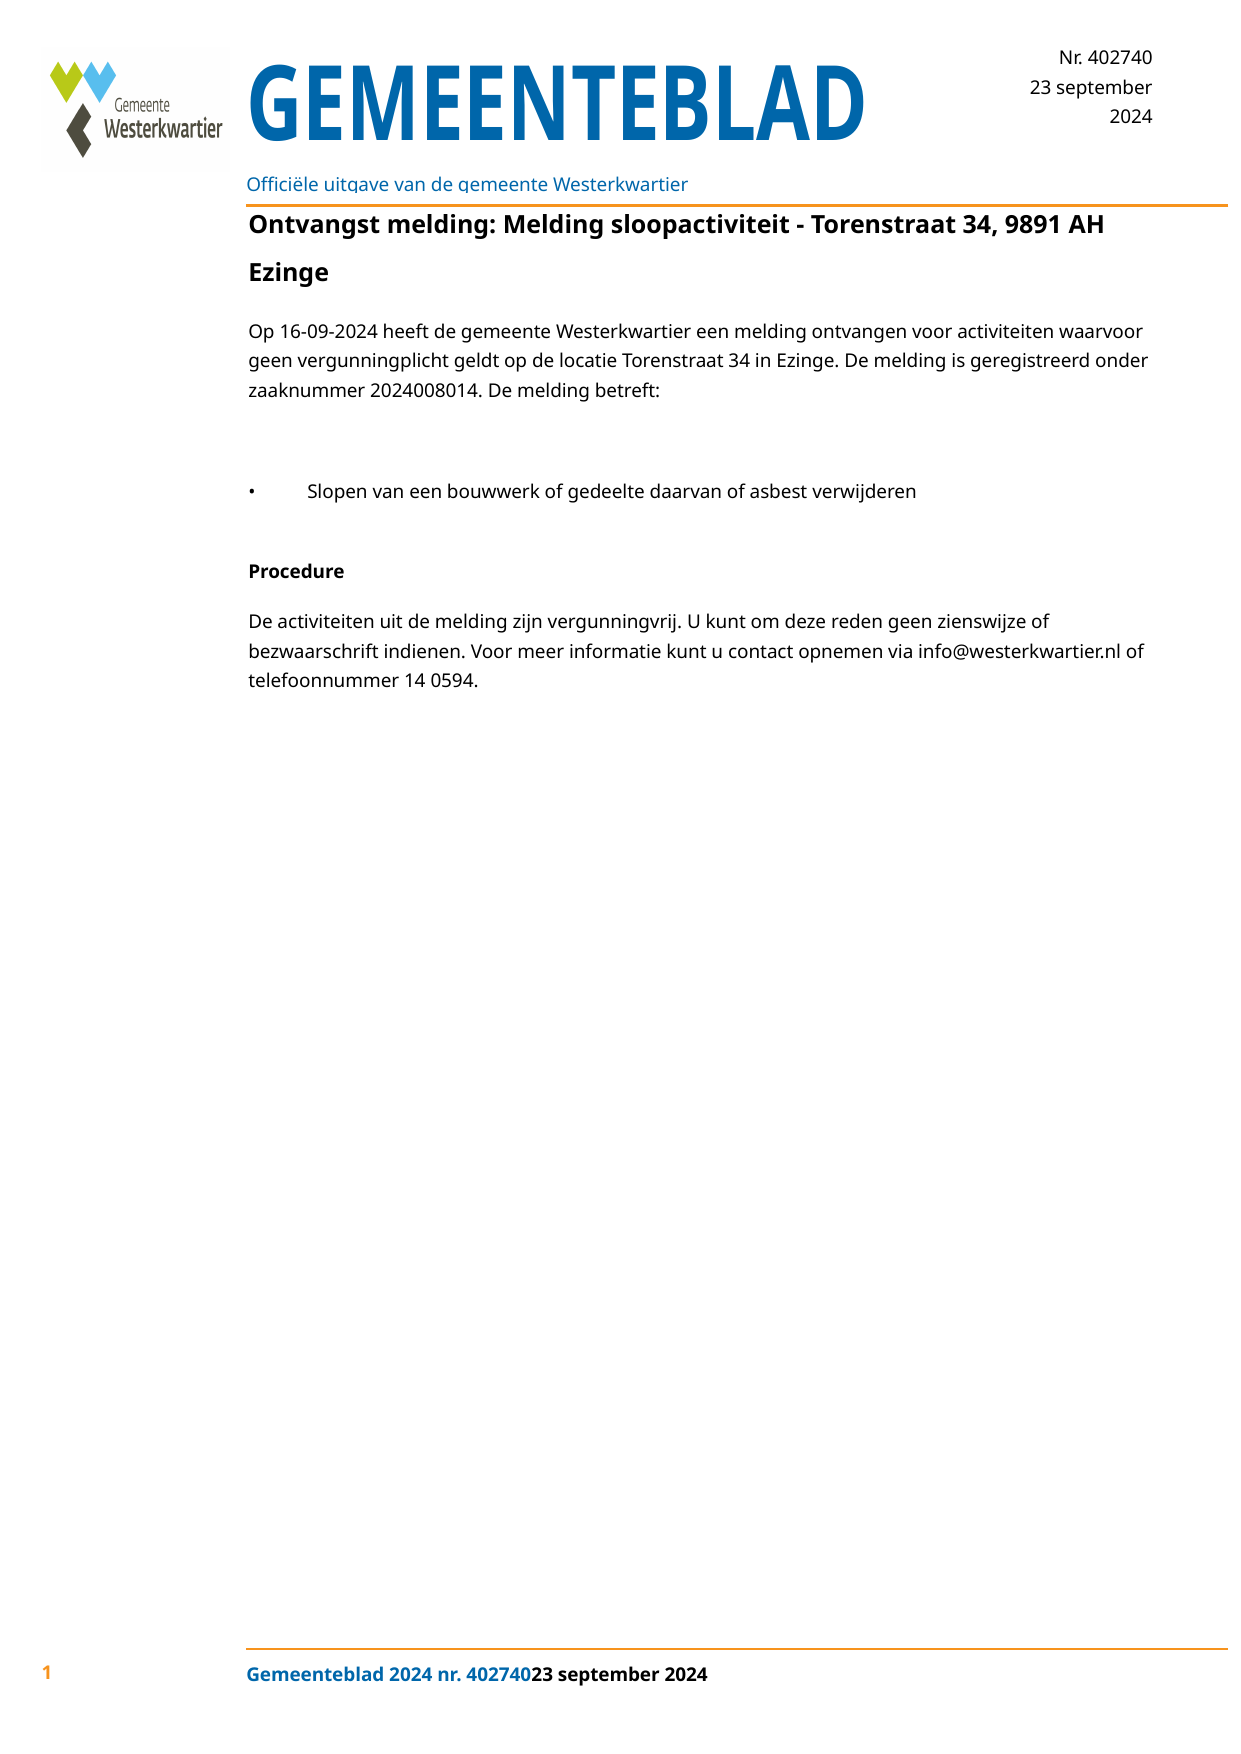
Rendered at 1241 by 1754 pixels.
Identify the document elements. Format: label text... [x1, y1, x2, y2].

text Procedure [248, 558, 1152, 584]
text De activiteiten uit de melding zijn vergunningvrij. U kunt om deze reden geen zienswijze of bezwaarschrift indienen. Voor meer informatie kunt u contact opnemen via info@westerkwartier.nl of telefoonnummer 14 0594. [248, 608, 1152, 693]
text Op 16-09-2024 heeft de gemeente Westerkwartier een melding ontvangen voor activiteiten waarvoor geen vergunningplicht geldt op de locatie Torenstraat 34 in Ezinge. De melding is geregistreerd onder zaaknummer 2024008014. De melding betreft: [248, 318, 1152, 403]
picture [41, 47, 231, 172]
text Ontvangst melding: Melding sloopactiviteit - Torenstraat 34, 9891 AH Ezinge [248, 207, 1152, 288]
list Slopen van een bouwwerk of gedeelte daarvan of asbest verwijderen [248, 478, 1152, 504]
